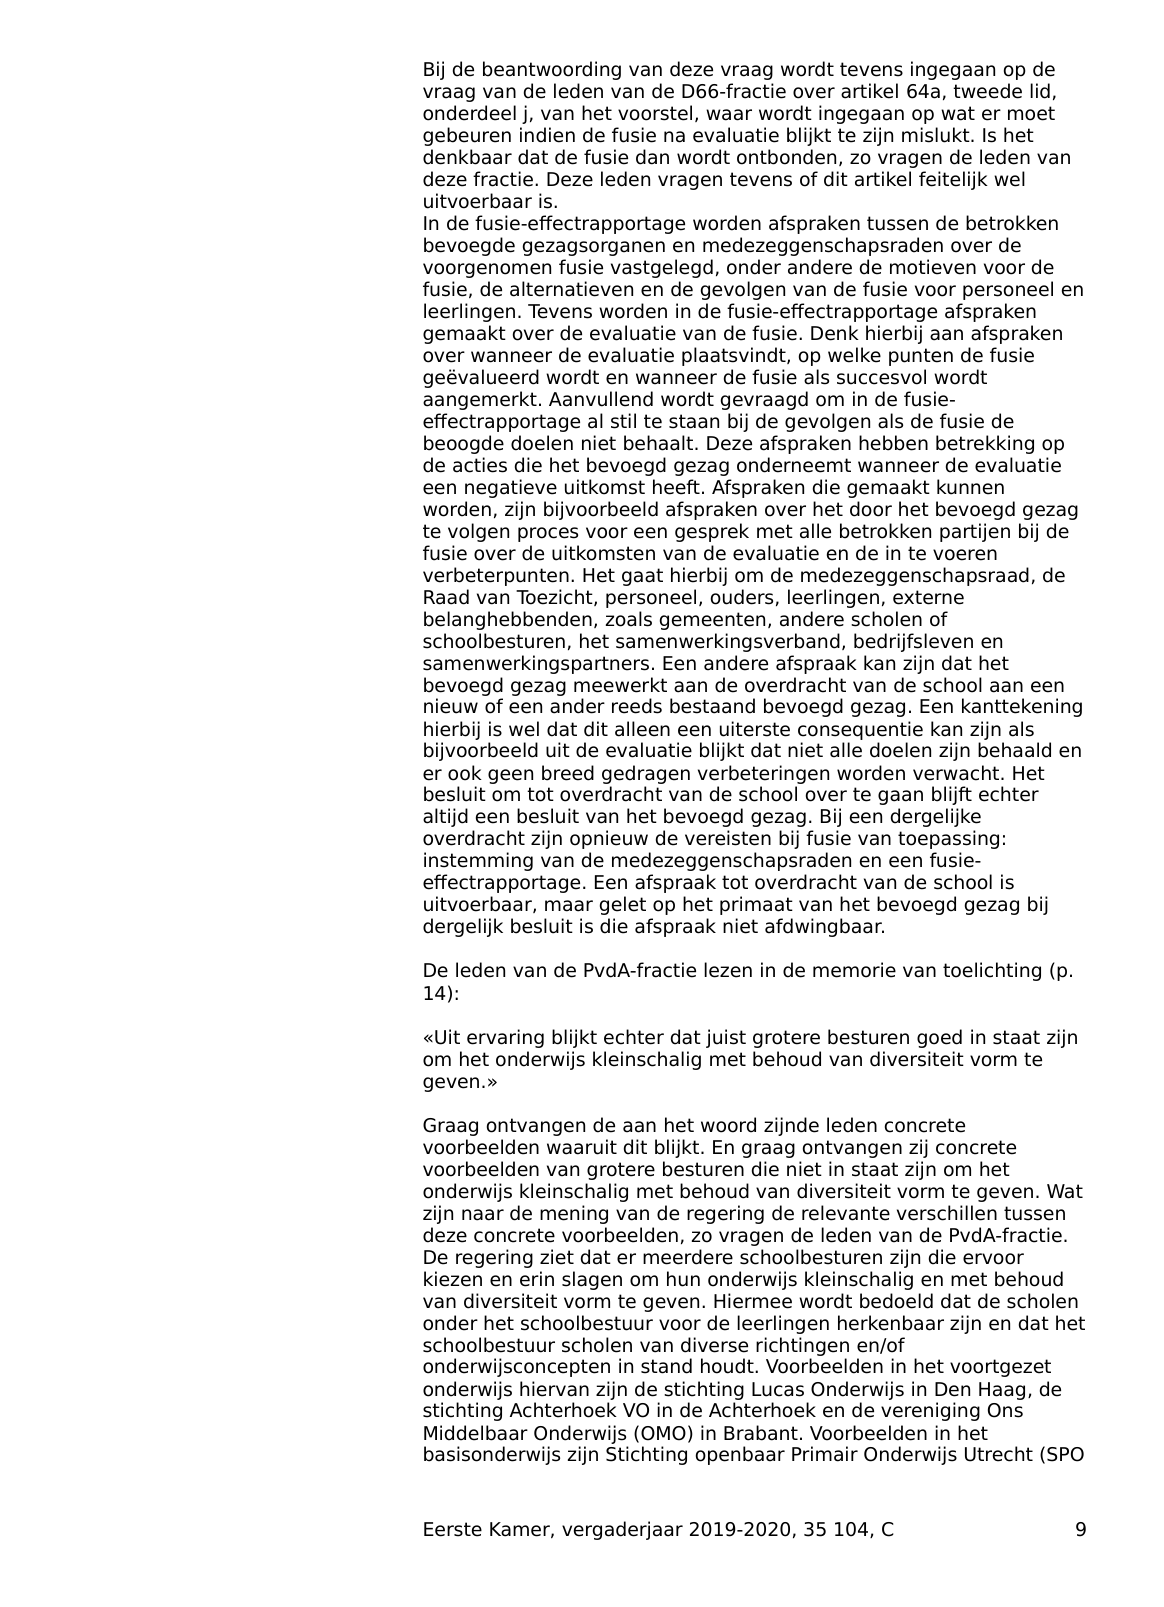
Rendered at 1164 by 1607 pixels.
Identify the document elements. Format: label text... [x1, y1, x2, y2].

text De regering ziet dat er meerdere schoolbesturen zijn die ervoor kiezen en erin slagen om hun onderwijs kleinschalig en met behoud van diversiteit vorm te geven. Hiermee wordt bedoeld dat de scholen onder het schoolbestuur voor de leerlingen herkenbaar zijn en dat het schoolbestuur scholen van diverse richtingen en/of onderwijsconcepten in stand houdt. Voorbeelden in het voortgezet onderwijs hiervan zijn de stichting Lucas Onderwijs in Den Haag, de stichting Achterhoek VO in de Achterhoek en de vereniging Ons Middelbaar Onderwijs (OMO) in Brabant. Voorbeelden in het basisonderwijs zijn Stichting openbaar Primair Onderwijs Utrecht (SPO [422, 1247, 1087, 1466]
text In de fusie-effectrapportage worden afspraken tussen de betrokken bevoegde gezagsorganen en medezeggenschapsraden over de voorgenomen fusie vastgelegd, onder andere de motieven voor de fusie, de alternatieven en de gevolgen van de fusie voor personeel en leerlingen. Tevens worden in de fusie-effectrapportage afspraken gemaakt over de evaluatie van de fusie. Denk hierbij aan afspraken over wanneer de evaluatie plaatsvindt, op welke punten de fusie geëvalueerd wordt en wanneer de fusie als succesvol wordt aangemerkt. Aanvullend wordt gevraagd om in de fusie-effectrapportage al stil te staan bij de gevolgen als de fusie de beoogde doelen niet behaalt. Deze afspraken hebben betrekking op de acties die het bevoegd gezag onderneemt wanneer de evaluatie een negatieve uitkomst heeft. Afspraken die gemaakt kunnen worden, zijn bijvoorbeeld afspraken over het door het bevoegd gezag te volgen proces voor een gesprek met alle betrokken partijen bij de fusie over de uitkomsten van de evaluatie en de in te voeren verbeterpunten. Het gaat hierbij om de medezeggenschapsraad, de Raad van Toezicht, personeel, ouders, leerlingen, externe belanghebbenden, zoals gemeenten, andere scholen of schoolbesturen, het samenwerkingsverband, bedrijfsleven en samenwerkingspartners. Een andere afspraak kan zijn dat het bevoegd gezag meewerkt aan de overdracht van de school aan een nieuw of een ander reeds bestaand bevoegd gezag. Een kanttekening hierbij is wel dat dit alleen een uiterste consequentie kan zijn als bijvoorbeeld uit de evaluatie blijkt dat niet alle doelen zijn behaald en er ook geen breed gedragen verbeteringen worden verwacht. Het besluit om tot overdracht van de school over te gaan blijft echter altijd een besluit van het bevoegd gezag. Bij een dergelijke overdracht zijn opnieuw de vereisten bij fusie van toepassing: instemming van de medezeggenschapsraden en een fusie-effectrapportage. Een afspraak tot overdracht van de school is uitvoerbaar, maar gelet op het primaat van het bevoegd gezag bij dergelijk besluit is die afspraak niet afdwingbaar. [422, 213, 1087, 938]
text Graag ontvangen de aan het woord zijnde leden concrete voorbeelden waaruit dit blijkt. En graag ontvangen zij concrete voorbeelden van grotere besturen die niet in staat zijn om het onderwijs kleinschalig met behoud van diversiteit vorm te geven. Wat zijn naar de mening van de regering de relevante verschillen tussen deze concrete voorbeelden, zo vragen de leden van de PvdA-fractie. [422, 1115, 1087, 1247]
text «Uit ervaring blijkt echter dat juist grotere besturen goed in staat zijn om het onderwijs kleinschalig met behoud van diversiteit vorm te geven.» [422, 1027, 1087, 1092]
text De leden van de PvdA-fractie lezen in de memorie van toelichting (p. 14): [422, 960, 1087, 1004]
text Bij de beantwoording van deze vraag wordt tevens ingegaan op de vraag van de leden van de D66-fractie over artikel 64a, tweede lid, onderdeel j, van het voorstel, waar wordt ingegaan op wat er moet gebeuren indien de fusie na evaluatie blijkt te zijn mislukt. Is het denkbaar dat de fusie dan wordt ontbonden, zo vragen de leden van deze fractie. Deze leden vragen tevens of dit artikel feitelijk wel uitvoerbaar is. [422, 59, 1087, 213]
